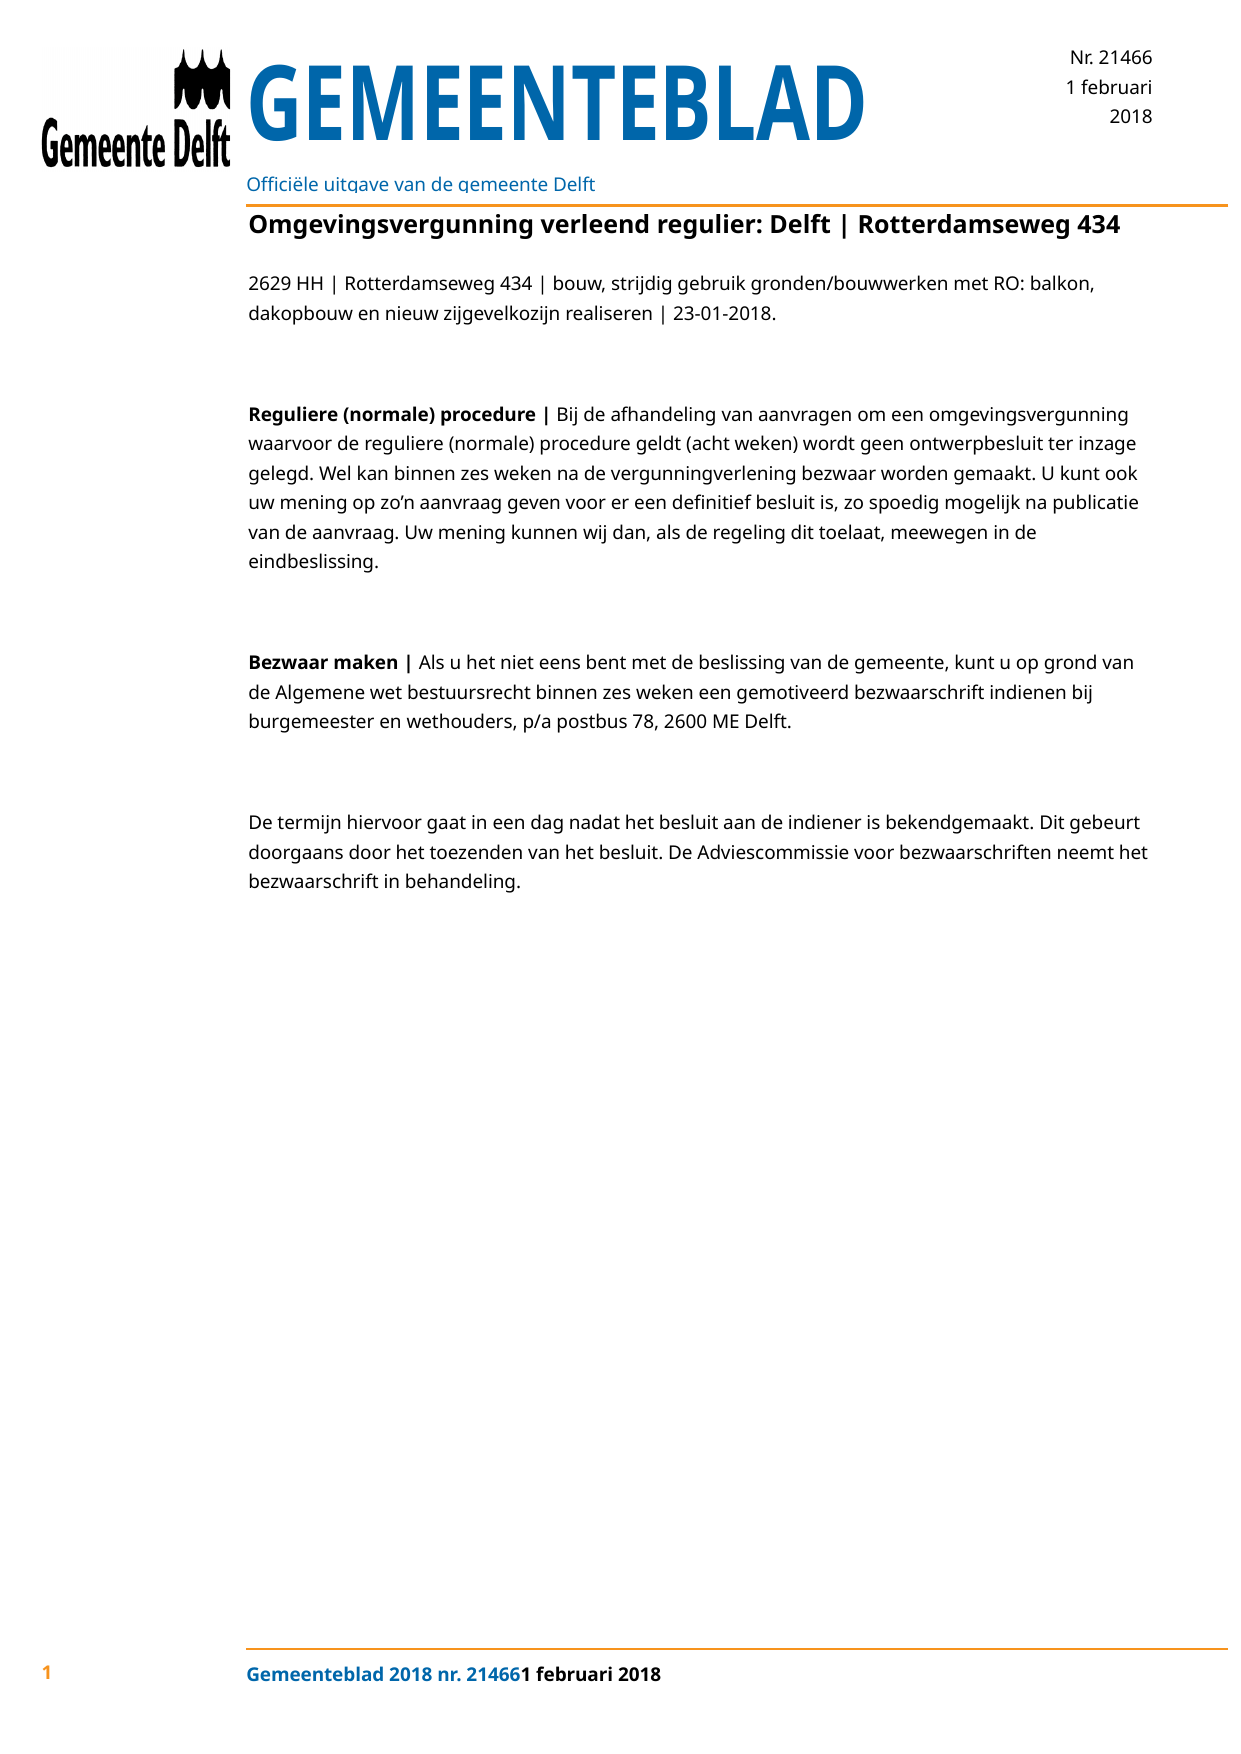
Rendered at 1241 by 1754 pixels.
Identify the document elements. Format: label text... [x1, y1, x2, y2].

picture [41, 47, 231, 172]
text 2629 HH | Rotterdamseweg 434 | bouw, strijdig gebruik gronden/bouwwerken met RO: balkon, dakopbouw en nieuw zijgevelkozijn realiseren | 23-01-2018. [248, 270, 1152, 326]
text Bezwaar maken | Als u het niet eens bent met de beslissing van de gemeente, kunt u op grond van de Algemene wet bestuursrecht binnen zes weken een gemotiveerd bezwaarschrift indienen bij burgemeester en wethouders, p/a postbus 78, 2600 ME Delft. [248, 649, 1152, 734]
text Reguliere (normale) procedure | Bij de afhandeling van aanvragen om een omgevingsvergunning waarvoor de reguliere (normale) procedure geldt (acht weken) wordt geen ontwerpbesluit ter inzage gelegd. Wel kan binnen zes weken na de vergunningverlening bezwaar worden gemaakt. U kunt ook uw mening op zo’n aanvraag geven voor er een definitief besluit is, zo spoedig mogelijk na publicatie van de aanvraag. Uw mening kunnen wij dan, als de regeling dit toelaat, meewegen in de eindbeslissing. [248, 401, 1152, 574]
text Omgevingsvergunning verleend regulier: Delft | Rotterdamseweg 434 [248, 207, 1152, 241]
text De termijn hiervoor gaat in een dag nadat het besluit aan de indiener is bekendgemaakt. Dit gebeurt doorgaans door het toezenden van het besluit. De Adviescommissie voor bezwaarschriften neemt het bezwaarschrift in behandeling. [248, 809, 1152, 894]
